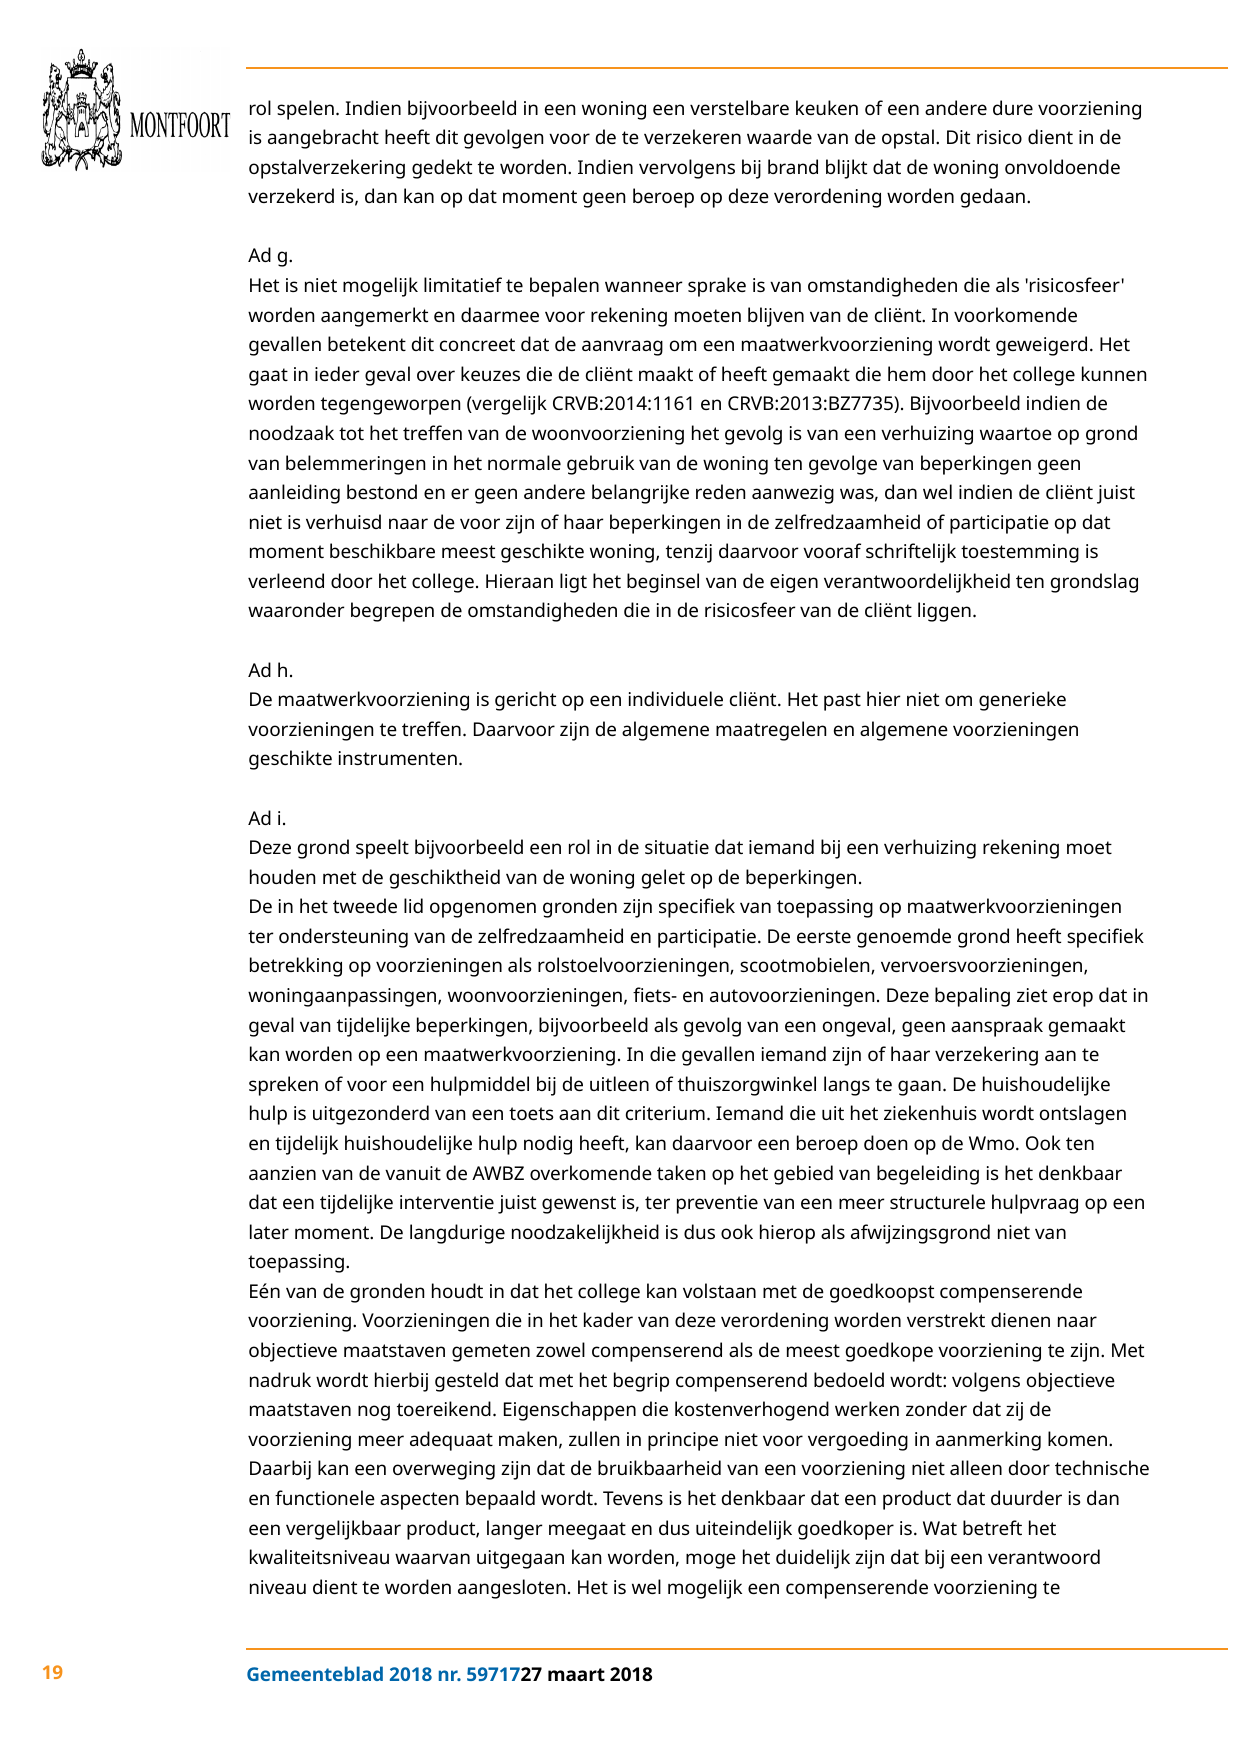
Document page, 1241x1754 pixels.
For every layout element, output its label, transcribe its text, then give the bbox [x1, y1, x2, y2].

text De maatwerkvoorziening is gericht op een individuele cliënt. Het past hier niet om generieke voorzieningen te treffen. Daarvoor zijn de algemene maatregelen en algemene voorzieningen geschikte instrumenten. [248, 686, 1152, 771]
text rol spelen. Indien bijvoorbeeld in een woning een verstelbare keuken of een andere dure voorziening is aangebracht heeft dit gevolgen voor de te verzekeren waarde van de opstal. Dit risico dient in de opstalverzekering gedekt te worden. Indien vervolgens bij brand blijkt dat de woning onvoldoende verzekerd is, dan kan op dat moment geen beroep op deze verordening worden gedaan. [248, 95, 1152, 209]
text Het is niet mogelijk limitatief te bepalen wanneer sprake is van omstandigheden die als 'risicosfeer' worden aangemerkt en daarmee voor rekening moeten blijven van de cliënt. In voorkomende gevallen betekent dit concreet dat de aanvraag om een maatwerkvoorziening wordt geweigerd. Het gaat in ieder geval over keuzes die de cliënt maakt of heeft gemaakt die hem door het college kunnen worden tegengeworpen (vergelijk CRVB:2014:1161 en CRVB:2013:BZ7735). Bijvoorbeeld indien de noodzaak tot het treffen van de woonvoorziening het gevolg is van een verhuizing waartoe op grond van belemmeringen in het normale gebruik van de woning ten gevolge van beperkingen geen aanleiding bestond en er geen andere belangrijke reden aanwezig was, dan wel indien de cliënt juist niet is verhuisd naar de voor zijn of haar beperkingen in de zelfredzaamheid of participatie op dat moment beschikbare meest geschikte woning, tenzij daarvoor vooraf schriftelijk toestemming is verleend door het college. Hieraan ligt het beginsel van de eigen verantwoordelijkheid ten grondslag waaronder begrepen de omstandigheden die in de risicosfeer van de cliënt liggen. [248, 272, 1152, 623]
text Ad i. [248, 805, 1152, 831]
text Ad g. [248, 243, 1152, 268]
picture [41, 47, 231, 172]
text De in het tweede lid opgenomen gronden zijn specifiek van toepassing op maatwerkvoorzieningen ter ondersteuning van de zelfredzaamheid en participatie. De eerste genoemde grond heeft specifiek betrekking op voorzieningen als rolstoelvoorzieningen, scootmobielen, vervoersvoorzieningen, woningaanpassingen, woonvoorzieningen, fiets- en autovoorzieningen. Deze bepaling ziet erop dat in geval van tijdelijke beperkingen, bijvoorbeeld als gevolg van een ongeval, geen aanspraak gemaakt kan worden op een maatwerkvoorziening. In die gevallen iemand zijn of haar verzekering aan te spreken of voor een hulpmiddel bij de uitleen of thuiszorgwinkel langs te gaan. De huishoudelijke hulp is uitgezonderd van een toets aan dit criterium. Iemand die uit het ziekenhuis wordt ontslagen en tijdelijk huishoudelijke hulp nodig heeft, kan daarvoor een beroep doen op de Wmo. Ook ten aanzien van de vanuit de AWBZ overkomende taken op het gebied van begeleiding is het denkbaar dat een tijdelijke interventie juist gewenst is, ter preventie van een meer structurele hulpvraag op een later moment. De langdurige noodzakelijkheid is dus ook hierop als afwijzingsgrond niet van toepassing. [248, 893, 1152, 1274]
text Eén van de gronden houdt in dat het college kan volstaan met de goedkoopst compenserende voorziening. Voorzieningen die in het kader van deze verordening worden verstrekt dienen naar objectieve maatstaven gemeten zowel compenserend als de meest goedkope voorziening te zijn. Met nadruk wordt hierbij gesteld dat met het begrip compenserend bedoeld wordt: volgens objectieve maatstaven nog toereikend. Eigenschappen die kostenverhogend werken zonder dat zij de voorziening meer adequaat maken, zullen in principe niet voor vergoeding in aanmerking komen. Daarbij kan een overweging zijn dat de bruikbaarheid van een voorziening niet alleen door technische en functionele aspecten bepaald wordt. Tevens is het denkbaar dat een product dat duurder is dan een vergelijkbaar product, langer meegaat en dus uiteindelijk goedkoper is. Wat betreft het kwaliteitsniveau waarvan uitgegaan kan worden, moge het duidelijk zijn dat bij een verantwoord niveau dient te worden aangesloten. Het is wel mogelijk een compenserende voorziening te [248, 1278, 1152, 1600]
text Ad h. [248, 657, 1152, 683]
text Deze grond speelt bijvoorbeeld een rol in de situatie dat iemand bij een verhuizing rekening moet houden met de geschiktheid van de woning gelet op de beperkingen. [248, 834, 1152, 890]
